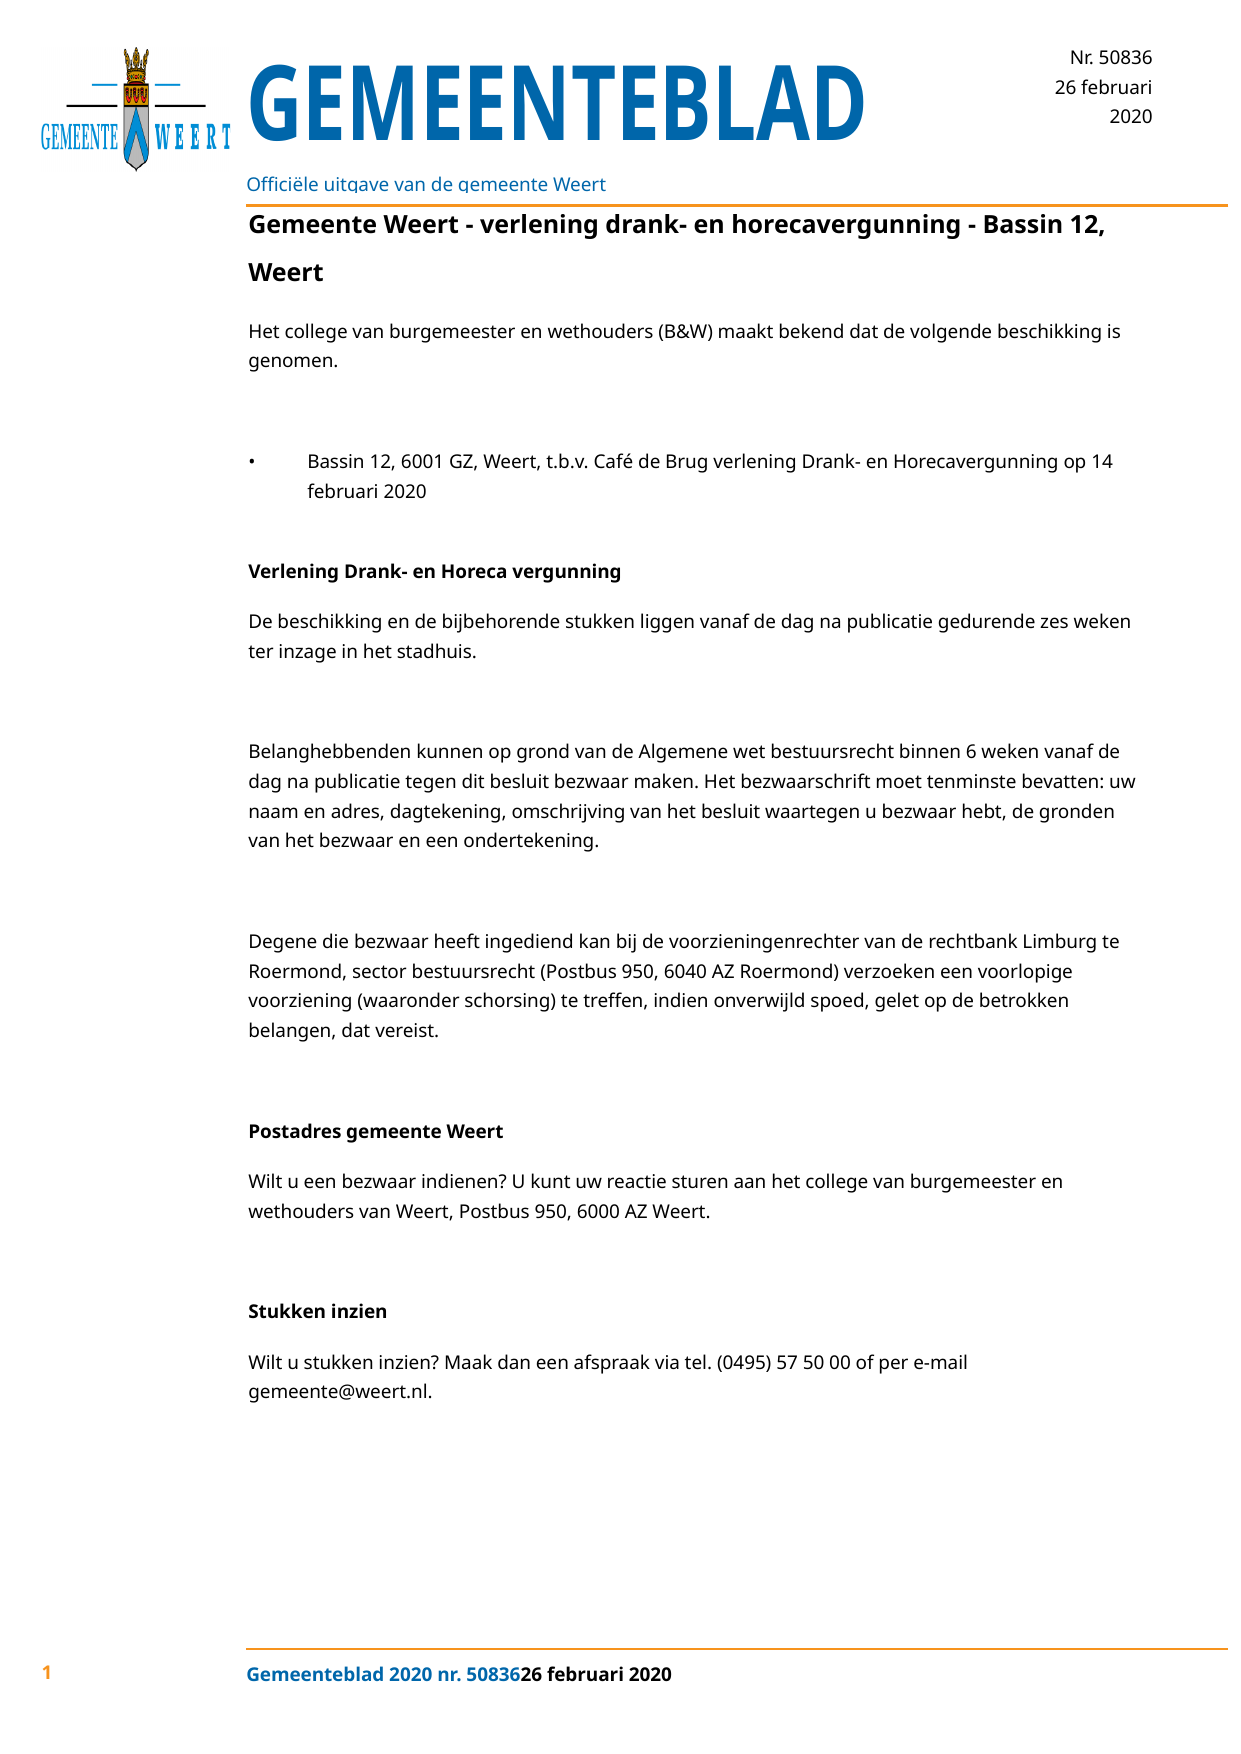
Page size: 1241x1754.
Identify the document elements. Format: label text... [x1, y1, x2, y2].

text Wilt u stukken inzien? Maak dan een afspraak via tel. (0495) 57 50 00 of per e-mail gemeente@weert.nl. [248, 1349, 1152, 1404]
text De beschikking en de bijbehorende stukken liggen vanaf de dag na publicatie gedurende zes weken ter inzage in het stadhuis. [248, 608, 1152, 664]
text Verlening Drank- en Horeca vergunning [248, 558, 1152, 584]
picture [41, 47, 231, 172]
text Degene die bezwaar heeft ingediend kan bij de voorzieningenrechter van de rechtbank Limburg te Roermond, sector bestuursrecht (Postbus 950, 6040 AZ Roermond) verzoeken een voorlopige voorziening (waaronder schorsing) te treffen, indien onverwijld spoed, gelet op de betrokken belangen, dat vereist. [248, 928, 1152, 1043]
text Het college van burgemeester en wethouders (B&W) maakt bekend dat de volgende beschikking is genomen. [248, 318, 1152, 373]
text Stukken inzien [248, 1299, 1152, 1324]
text Gemeente Weert - verlening drank- en horecavergunning - Bassin 12, Weert [248, 207, 1152, 288]
text Wilt u een bezwaar indienen? U kunt uw reactie sturen aan het college van burgemeester en wethouders van Weert, Postbus 950, 6000 AZ Weert. [248, 1168, 1152, 1224]
text Postadres gemeente Weert [248, 1118, 1152, 1144]
list Bassin 12, 6001 GZ, Weert, t.b.v. Café de Brug verlening Drank- en Horecavergunning op 14 februari 2020 [248, 448, 1152, 504]
text Belanghebbenden kunnen op grond van de Algemene wet bestuursrecht binnen 6 weken vanaf de dag na publicatie tegen dit besluit bezwaar maken. Het bezwaarschrift moet tenminste bevatten: uw naam en adres, dagtekening, omschrijving van het besluit waartegen u bezwaar hebt, de gronden van het bezwaar en een ondertekening. [248, 739, 1152, 853]
